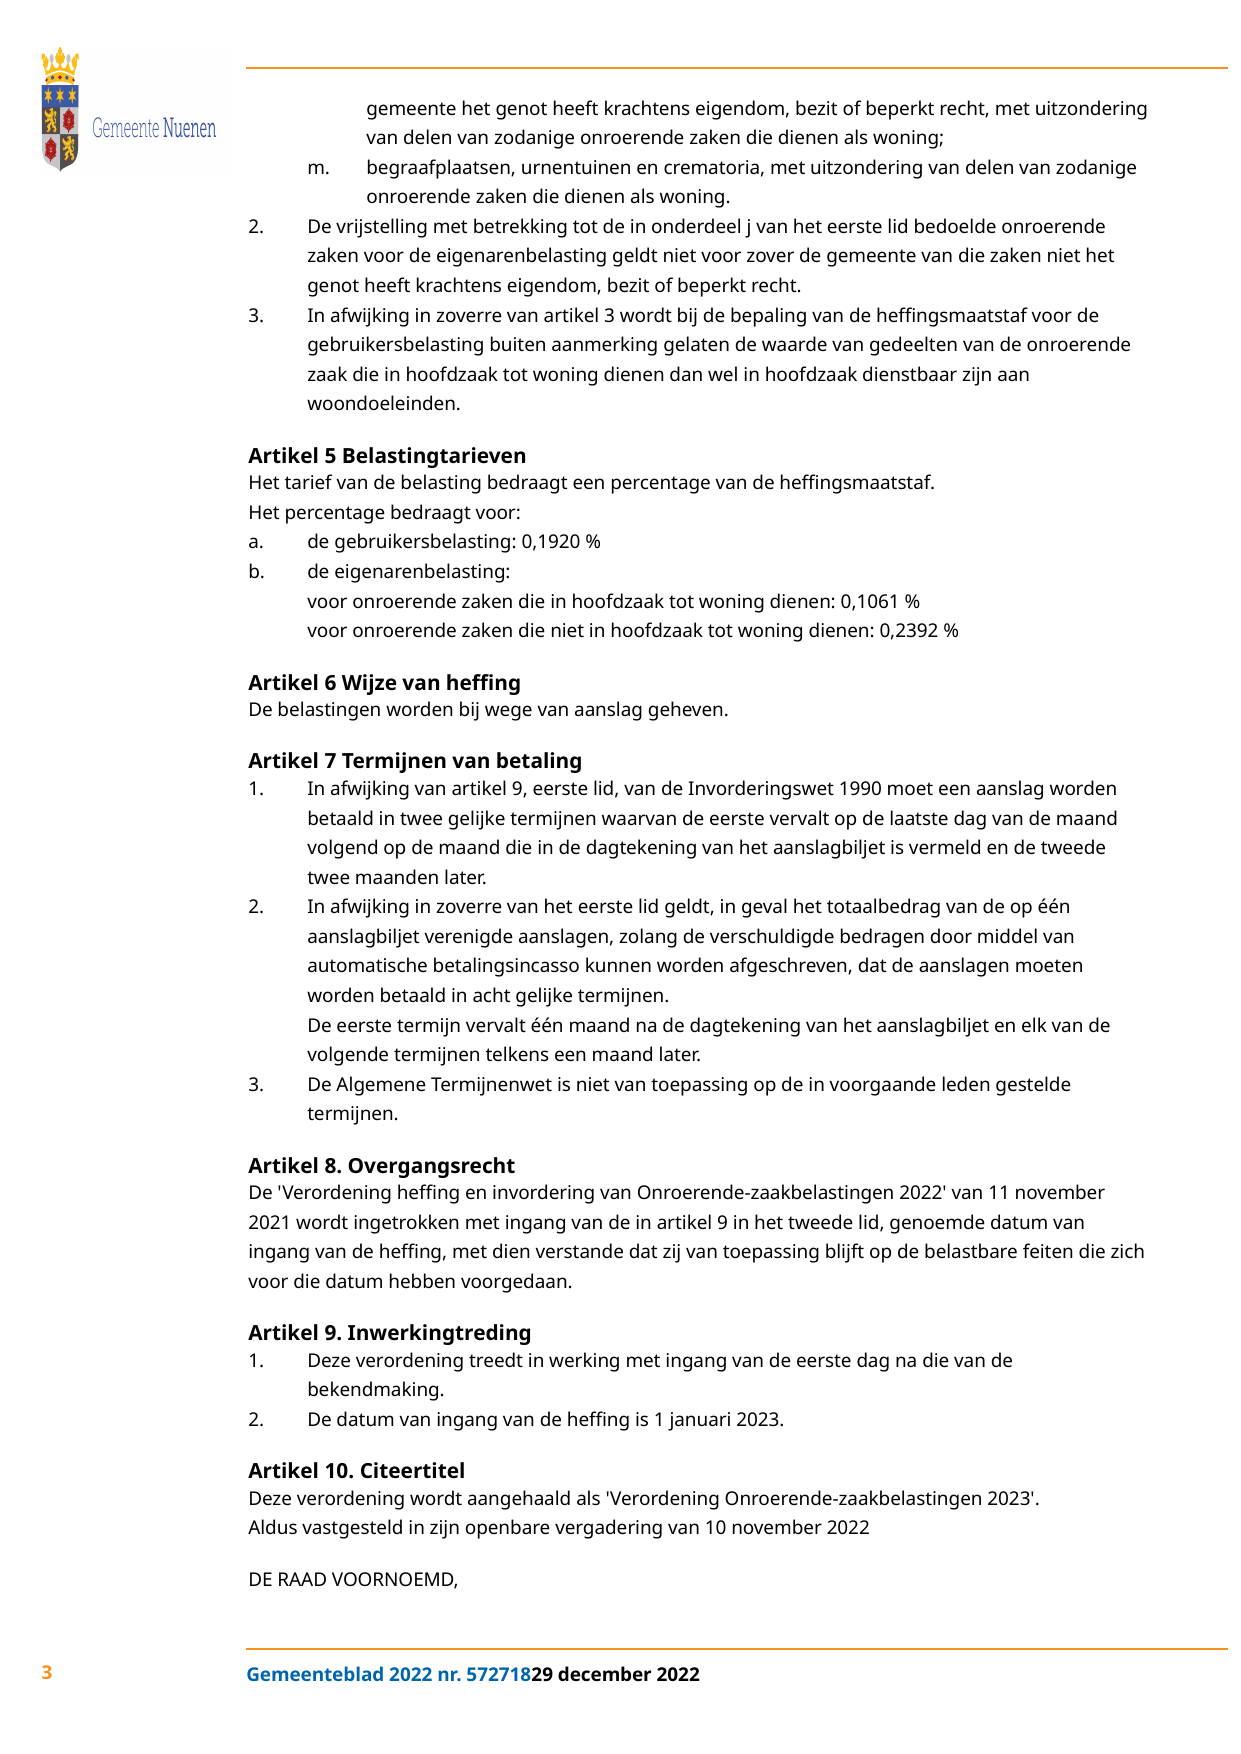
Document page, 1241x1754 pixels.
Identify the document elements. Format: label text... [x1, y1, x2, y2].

text Het percentage bedraagt voor: [248, 499, 1152, 525]
text Artikel 8. Overgangsrecht [248, 1151, 1152, 1179]
text Artikel 10. Citeertitel [248, 1457, 1152, 1485]
list voor onroerende zaken die in hoofdzaak tot woning dienen: 0,1061 % [248, 588, 1152, 613]
picture [41, 47, 231, 172]
list De datum van ingang van de heffing is 1 januari 2023. [248, 1406, 1152, 1432]
text DE RAAD VOORNOEMD, [248, 1566, 1152, 1592]
text Artikel 6 Wijze van heffing [248, 668, 1152, 696]
text Het tarief van de belasting bedraagt een percentage van de heffingsmaatstaf. [248, 469, 1152, 495]
list Deze verordening treedt in werking met ingang van de eerste dag na die van de bekendmaking. [248, 1347, 1152, 1402]
list De eerste termijn vervalt één maand na de dagtekening van het aanslagbiljet en elk van de volgende termijnen telkens een maand later. [248, 1012, 1152, 1067]
text Artikel 9. Inwerkingtreding [248, 1318, 1152, 1347]
list begraafplaatsen, urnentuinen en crematoria, met uitzondering van delen van zodanige onroerende zaken die dienen als woning. [307, 154, 1152, 209]
text Aldus vastgesteld in zijn openbare vergadering van 10 november 2022 [248, 1514, 1152, 1540]
list voor onroerende zaken die niet in hoofdzaak tot woning dienen: 0,2392 % [248, 617, 1152, 643]
list De Algemene Termijnenwet is niet van toepassing op de in voorgaande leden gestelde termijnen. [248, 1071, 1152, 1126]
text De 'Verordening heffing en invordering van Onroerende-zaakbelastingen 2022' van 11 november 2021 wordt ingetrokken met ingang van de in artikel 9 in het tweede lid, genoemde datum van ingang van de heffing, met dien verstande dat zij van toepassing blijft op de belastbare feiten die zich voor die datum hebben voorgedaan. [248, 1179, 1152, 1294]
text Deze verordening wordt aangehaald als 'Verordening Onroerende-zaakbelastingen 2023'. [248, 1485, 1152, 1511]
text Artikel 5 Belastingtarieven [248, 441, 1152, 469]
list De vrijstelling met betrekking tot de in onderdeel j van het eerste lid bedoelde onroerende zaken voor de eigenarenbelasting geldt niet voor zover de gemeente van die zaken niet het genot heeft krachtens eigendom, bezit of beperkt recht. [248, 213, 1152, 298]
list In afwijking in zoverre van het eerste lid geldt, in geval het totaalbedrag van de op één aanslagbiljet verenigde aanslagen, zolang de verschuldigde bedragen door middel van automatische betalingsincasso kunnen worden afgeschreven, dat de aanslagen moeten worden betaald in acht gelijke termijnen. [248, 893, 1152, 1008]
text De belastingen worden bij wege van aanslag geheven. [248, 696, 1152, 722]
list gemeente het genot heeft krachtens eigendom, bezit of beperkt recht, met uitzondering van delen van zodanige onroerende zaken die dienen als woning; [307, 95, 1152, 150]
list In afwijking in zoverre van artikel 3 wordt bij de bepaling van de heffingsmaatstaf voor de gebruikersbelasting buiten aanmerking gelaten de waarde van gedeelten van de onroerende zaak die in hoofdzaak tot woning dienen dan wel in hoofdzaak dienstbaar zijn aan woondoeleinden. [248, 302, 1152, 416]
list In afwijking van artikel 9, eerste lid, van de Invorderingswet 1990 moet een aanslag worden betaald in twee gelijke termijnen waarvan de eerste vervalt op de laatste dag van de maand volgend op de maand die in de dagtekening van het aanslagbiljet is vermeld en de tweede twee maanden later. [248, 775, 1152, 889]
text Artikel 7 Termijnen van betaling [248, 747, 1152, 775]
list de gebruikersbelasting: 0,1920 % [248, 529, 1152, 554]
list de eigenarenbelasting: [248, 558, 1152, 584]
